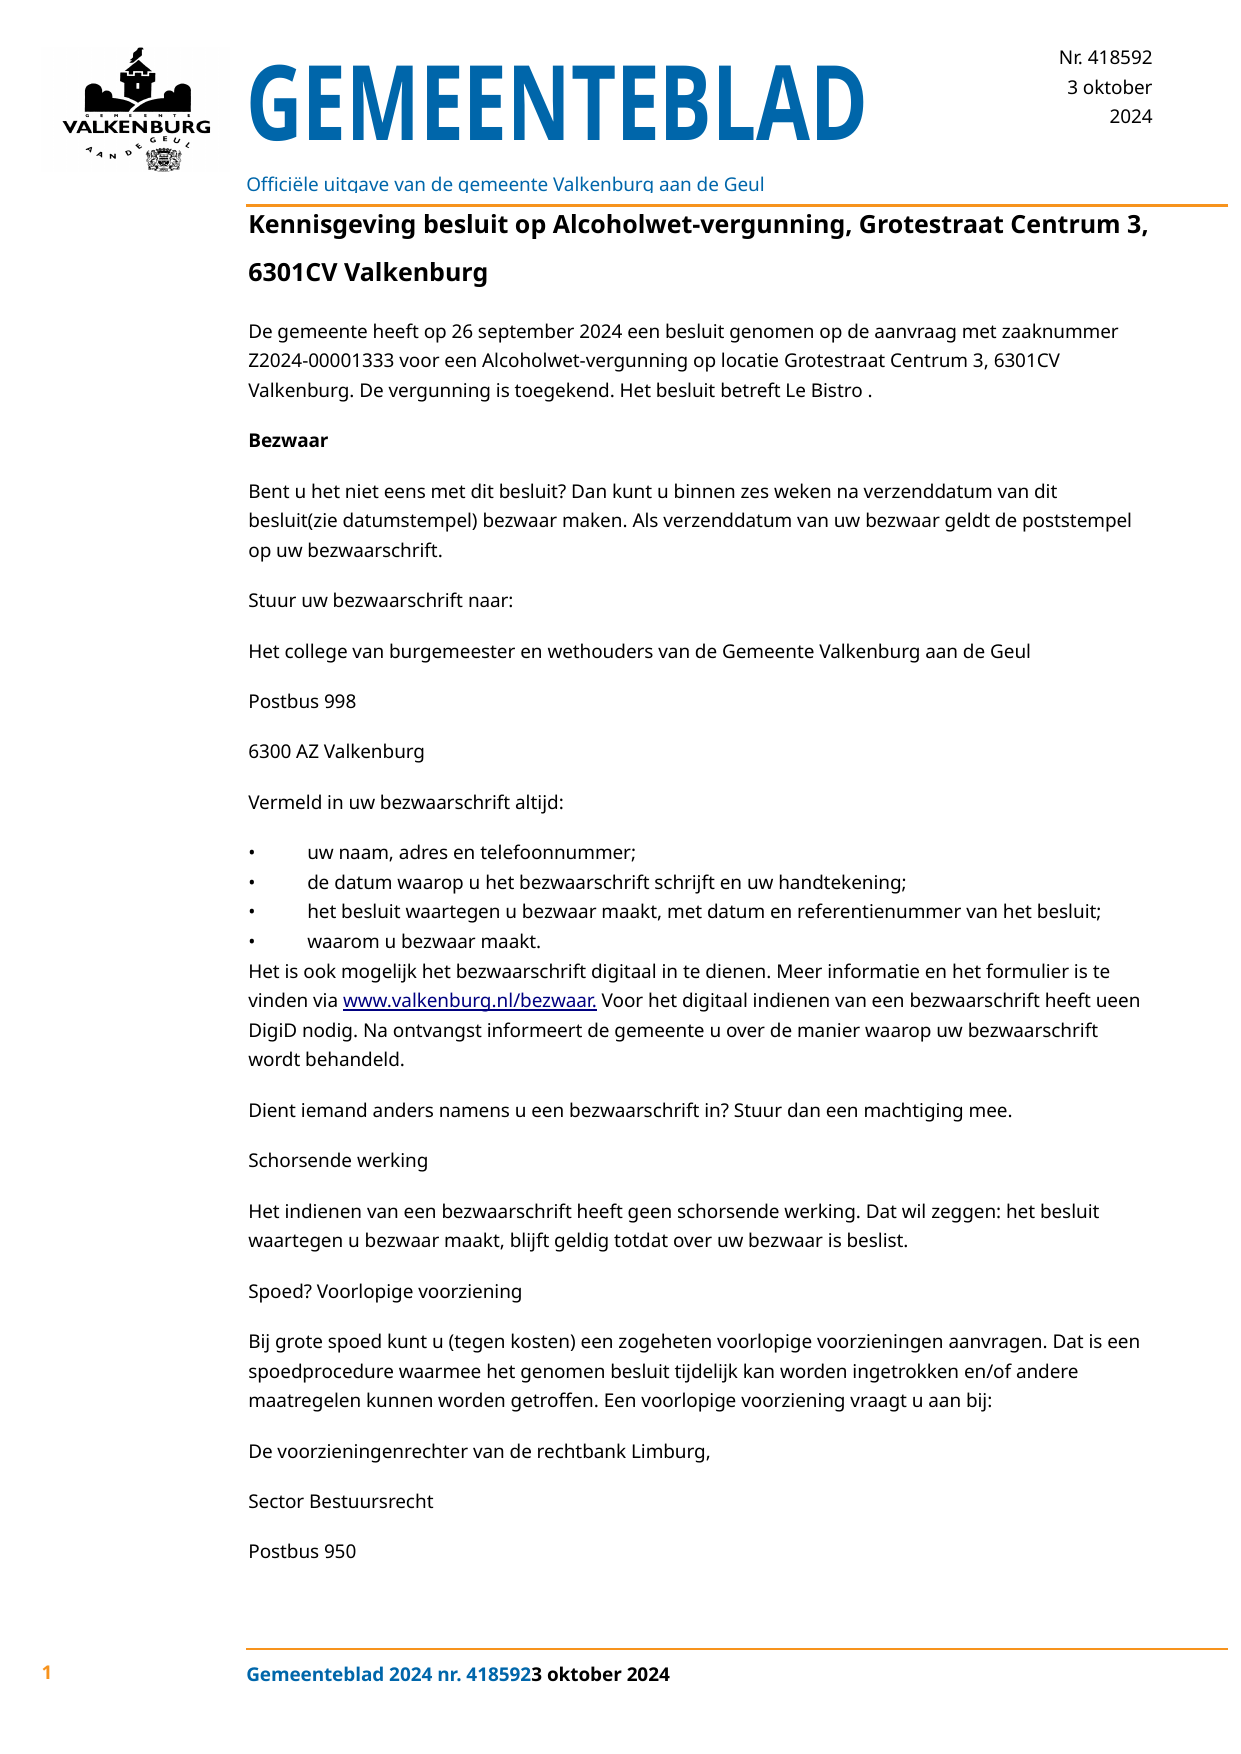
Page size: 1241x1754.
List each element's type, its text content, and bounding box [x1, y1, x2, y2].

picture [41, 47, 231, 172]
text Stuur uw bezwaarschrift naar: [248, 587, 1152, 613]
text Spoed? Voorlopige voorziening [248, 1278, 1152, 1304]
text Sector Bestuursrecht [248, 1488, 1152, 1514]
text Dient iemand anders namens u een bezwaarschrift in? Stuur dan een machtiging mee. [248, 1097, 1152, 1123]
list de datum waarop u het bezwaarschrift schrijft en uw handtekening; [248, 869, 1152, 895]
text 6300 AZ Valkenburg [248, 739, 1152, 764]
text Vermeld in uw bezwaarschrift altijd: [248, 789, 1152, 815]
text De gemeente heeft op 26 september 2024 een besluit genomen op de aanvraag met zaaknummer Z2024-00001333 voor een Alcoholwet-vergunning op locatie Grotestraat Centrum 3, 6301CV Valkenburg. De vergunning is toegekend. Het besluit betreft Le Bistro . [248, 318, 1152, 403]
text Postbus 950 [248, 1539, 1152, 1564]
text Het college van burgemeester en wethouders van de Gemeente Valkenburg aan de Geul [248, 638, 1152, 664]
text De voorzieningenrechter van de rechtbank Limburg, [248, 1438, 1152, 1464]
text Bij grote spoed kunt u (tegen kosten) een zogeheten voorlopige voorzieningen aanvragen. Dat is een spoedprocedure waarmee het genomen besluit tijdelijk kan worden ingetrokken en/of andere maatregelen kunnen worden getroffen. Een voorlopige voorziening vraagt u aan bij: [248, 1328, 1152, 1413]
list uw naam, adres en telefoonnummer; [248, 839, 1152, 865]
text Het is ook mogelijk het bezwaarschrift digitaal in te dienen. Meer informatie en het formulier is te vinden via www.valkenburg.nl/bezwaar. Voor het digitaal indienen van een bezwaarschrift heeft ueen DigiD nodig. Na ontvangst informeert de gemeente u over de manier waarop uw bezwaarschrift wordt behandeld. [248, 958, 1152, 1072]
list het besluit waartegen u bezwaar maakt, met datum en referentienummer van het besluit; [248, 899, 1152, 924]
text Postbus 998 [248, 688, 1152, 714]
list waarom u bezwaar maakt. [248, 928, 1152, 954]
text Het indienen van een bezwaarschrift heeft geen schorsende werking. Dat wil zeggen: het besluit waartegen u bezwaar maakt, blijft geldig totdat over uw bezwaar is beslist. [248, 1198, 1152, 1253]
text Schorsende werking [248, 1147, 1152, 1173]
text Bezwaar [248, 427, 1152, 453]
text Kennisgeving besluit op Alcoholwet-vergunning, Grotestraat Centrum 3, 6301CV Valkenburg [248, 207, 1152, 288]
text Bent u het niet eens met dit besluit? Dan kunt u binnen zes weken na verzenddatum van dit besluit(zie datumstempel) bezwaar maken. Als verzenddatum van uw bezwaar geldt de poststempel op uw bezwaarschrift. [248, 478, 1152, 563]
